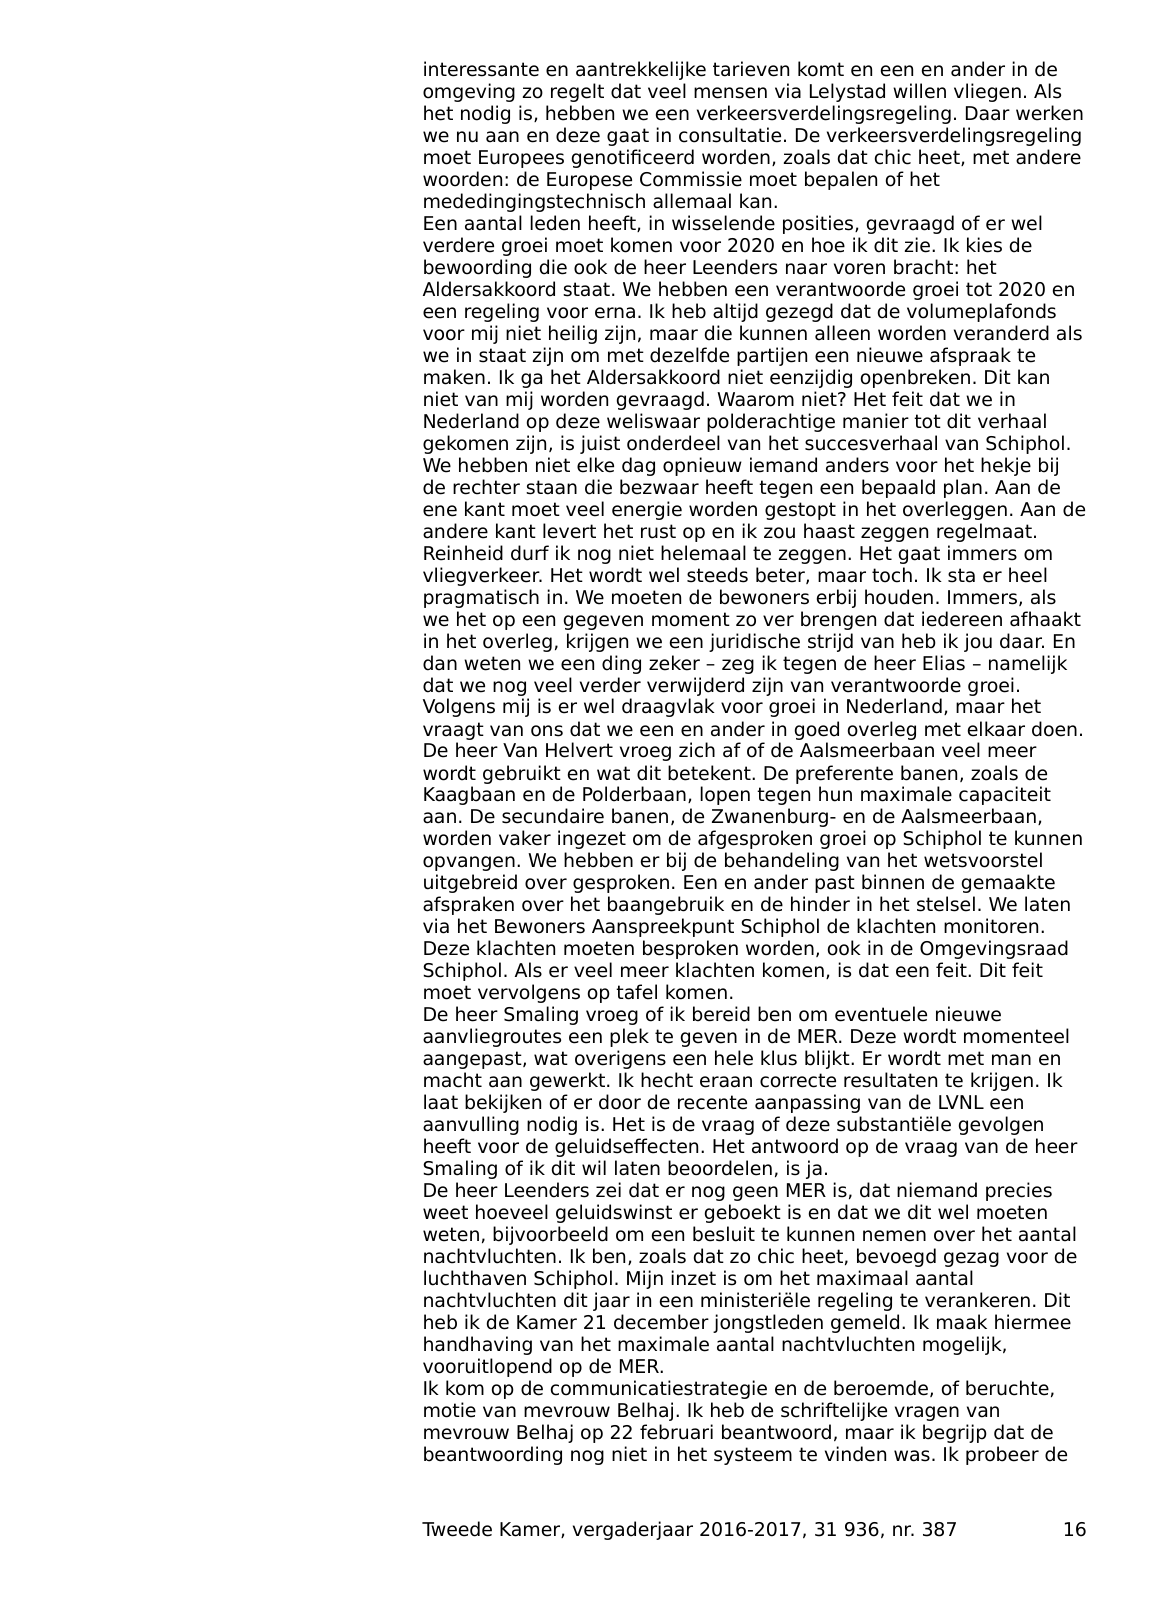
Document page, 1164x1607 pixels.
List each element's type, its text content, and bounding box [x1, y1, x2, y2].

text De heer Leenders zei dat er nog geen MER is, dat niemand precies weet hoeveel geluidswinst er geboekt is en dat we dit wel moeten weten, bijvoorbeeld om een besluit te kunnen nemen over het aantal nachtvluchten. Ik ben, zoals dat zo chic heet, bevoegd gezag voor de luchthaven Schiphol. Mijn inzet is om het maximaal aantal nachtvluchten dit jaar in een ministeriële regeling te verankeren. Dit heb ik de Kamer 21 december jongstleden gemeld. Ik maak hiermee handhaving van het maximale aantal nachtvluchten mogelijk, vooruitlopend op de MER. [422, 1180, 1087, 1378]
text interessante en aantrekkelijke tarieven komt en een en ander in de omgeving zo regelt dat veel mensen via Lelystad willen vliegen. Als het nodig is, hebben we een verkeersverdelingsregeling. Daar werken we nu aan en deze gaat in consultatie. De verkeersverdelingsregeling moet Europees genotificeerd worden, zoals dat chic heet, met andere woorden: de Europese Commissie moet bepalen of het mededingingstechnisch allemaal kan. [422, 59, 1087, 213]
text De heer Van Helvert vroeg zich af of de Aalsmeerbaan veel meer wordt gebruikt en wat dit betekent. De preferente banen, zoals de Kaagbaan en de Polderbaan, lopen tegen hun maximale capaciteit aan. De secundaire banen, de Zwanenburg- en de Aalsmeerbaan, worden vaker ingezet om de afgesproken groei op Schiphol te kunnen opvangen. We hebben er bij de behandeling van het wetsvoorstel uitgebreid over gesproken. Een en ander past binnen de gemaakte afspraken over het baangebruik en de hinder in het stelsel. We laten via het Bewoners Aanspreekpunt Schiphol de klachten monitoren. Deze klachten moeten besproken worden, ook in de Omgevingsraad Schiphol. Als er veel meer klachten komen, is dat een feit. Dit feit moet vervolgens op tafel komen. [422, 740, 1087, 1004]
text Een aantal leden heeft, in wisselende posities, gevraagd of er wel verdere groei moet komen voor 2020 en hoe ik dit zie. Ik kies de bewoording die ook de heer Leenders naar voren bracht: het Aldersakkoord staat. We hebben een verantwoorde groei tot 2020 en een regeling voor erna. Ik heb altijd gezegd dat de volumeplafonds voor mij niet heilig zijn, maar die kunnen alleen worden veranderd als we in staat zijn om met dezelfde partijen een nieuwe afspraak te maken. Ik ga het Aldersakkoord niet eenzijdig openbreken. Dit kan niet van mij worden gevraagd. Waarom niet? Het feit dat we in Nederland op deze weliswaar polderachtige manier tot dit verhaal gekomen zijn, is juist onderdeel van het succesverhaal van Schiphol. We hebben niet elke dag opnieuw iemand anders voor het hekje bij de rechter staan die bezwaar heeft tegen een bepaald plan. Aan de ene kant moet veel energie worden gestopt in het overleggen. Aan de andere kant levert het rust op en ik zou haast zeggen regelmaat. Reinheid durf ik nog niet helemaal te zeggen. Het gaat immers om vliegverkeer. Het wordt wel steeds beter, maar toch. Ik sta er heel pragmatisch in. We moeten de bewoners erbij houden. Immers, als we het op een gegeven moment zo ver brengen dat iedereen afhaakt in het overleg, krijgen we een juridische strijd van heb ik jou daar. En dan weten we een ding zeker – zeg ik tegen de heer Elias – namelijk dat we nog veel verder verwijderd zijn van verantwoorde groei. Volgens mij is er wel draagvlak voor groei in Nederland, maar het vraagt van ons dat we een en ander in goed overleg met elkaar doen. [422, 213, 1087, 740]
text Ik kom op de communicatiestrategie en de beroemde, of beruchte, motie van mevrouw Belhaj. Ik heb de schriftelijke vragen van mevrouw Belhaj op 22 februari beantwoord, maar ik begrijp dat de beantwoording nog niet in het systeem te vinden was. Ik probeer de [422, 1378, 1087, 1466]
text De heer Smaling vroeg of ik bereid ben om eventuele nieuwe aanvliegroutes een plek te geven in de MER. Deze wordt momenteel aangepast, wat overigens een hele klus blijkt. Er wordt met man en macht aan gewerkt. Ik hecht eraan correcte resultaten te krijgen. Ik laat bekijken of er door de recente aanpassing van de LVNL een aanvulling nodig is. Het is de vraag of deze substantiële gevolgen heeft voor de geluidseffecten. Het antwoord op de vraag van de heer Smaling of ik dit wil laten beoordelen, is ja. [422, 1004, 1087, 1180]
